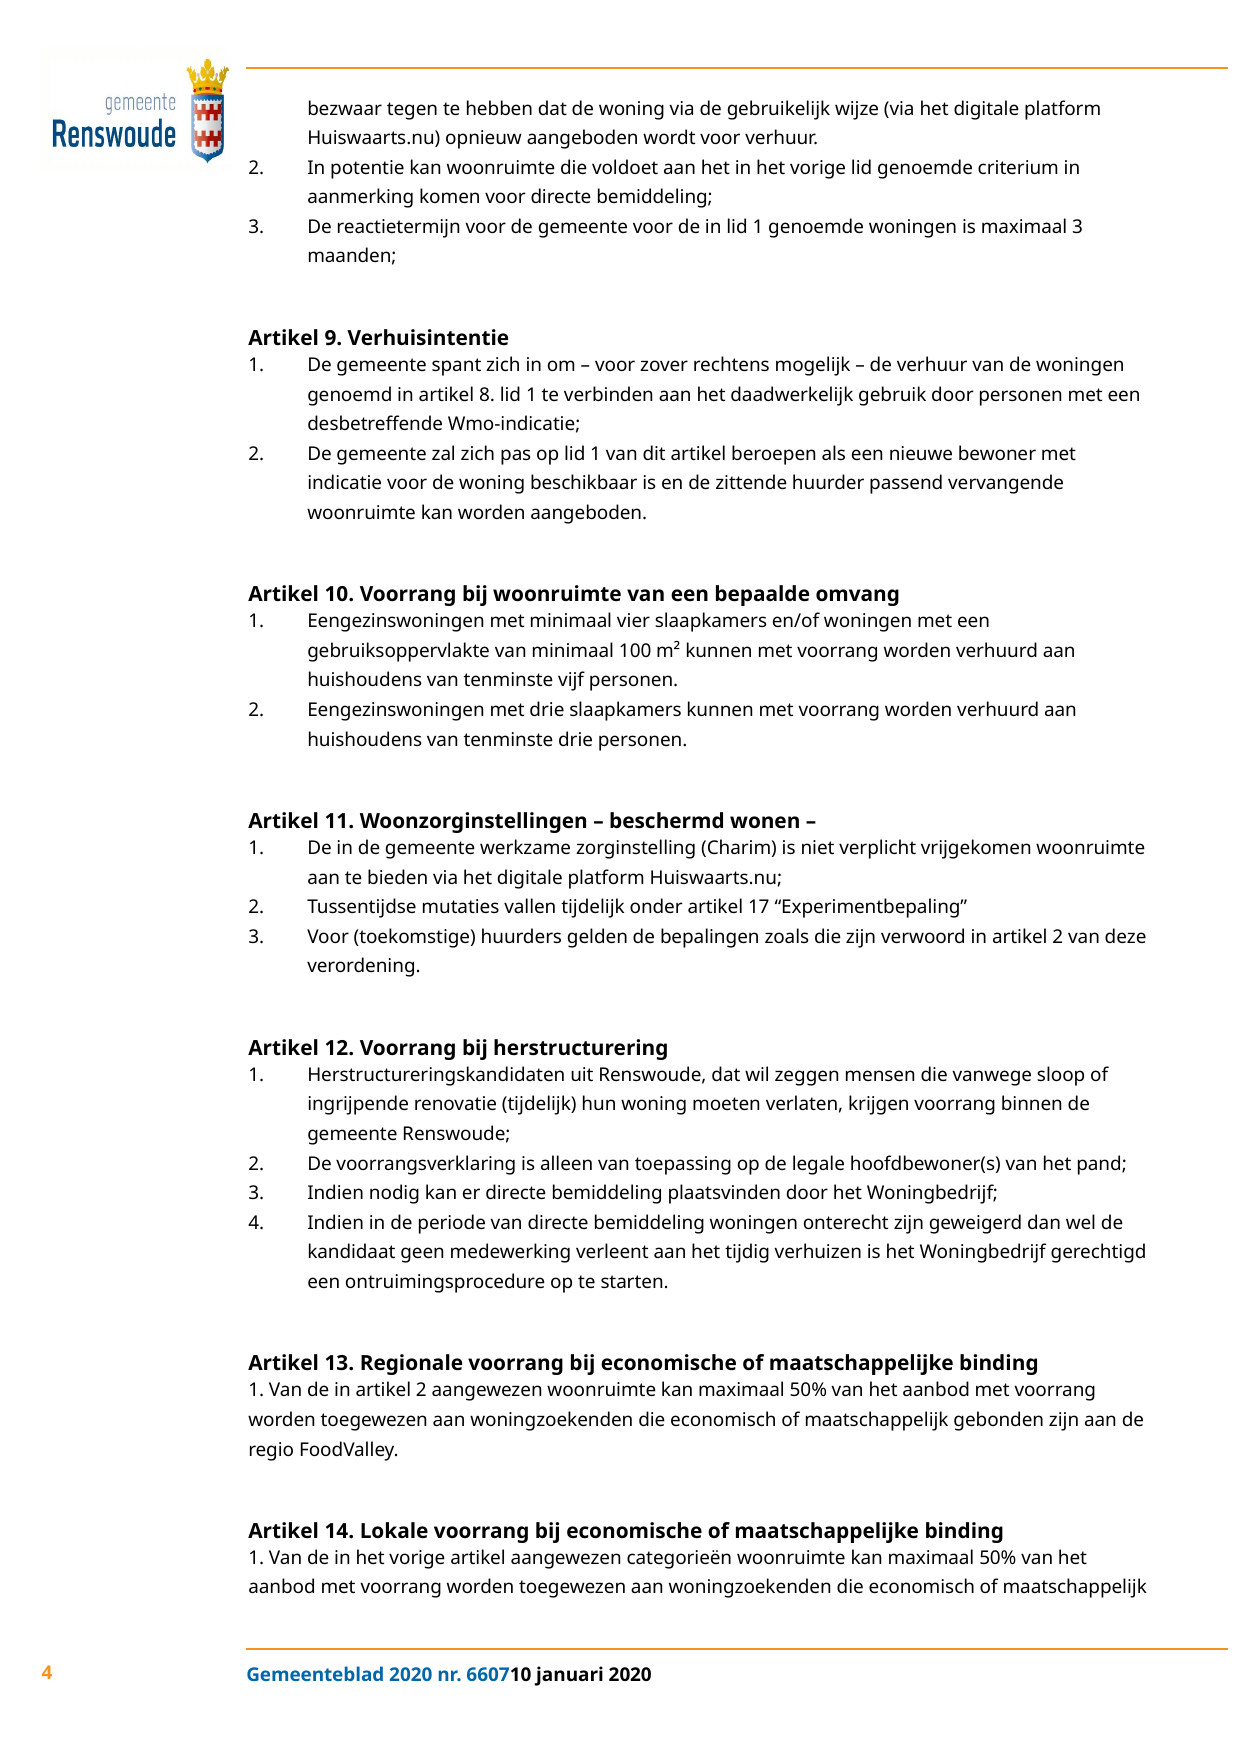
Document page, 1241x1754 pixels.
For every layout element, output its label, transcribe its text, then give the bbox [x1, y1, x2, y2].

text Artikel 9. Verhuisintentie [248, 323, 1152, 351]
list Eengezinswoningen met drie slaapkamers kunnen met voorrang worden verhuurd aan huishoudens van tenminste drie personen. [248, 696, 1152, 752]
list Herstructureringskandidaten uit Renswoude, dat wil zeggen mensen die vanwege sloop of ingrijpende renovatie (tijdelijk) hun woning moeten verlaten, krijgen voorrang binnen de gemeente Renswoude; [248, 1061, 1152, 1146]
list In potentie kan woonruimte die voldoet aan het in het vorige lid genoemde criterium in aanmerking komen voor directe bemiddeling; [248, 154, 1152, 209]
list Indien nodig kan er directe bemiddeling plaatsvinden door het Woningbedrijf; [248, 1179, 1152, 1205]
list Eengezinswoningen met minimaal vier slaapkamers en/of woningen met een gebruiksoppervlakte van minimaal 100 m² kunnen met voorrang worden verhuurd aan huishoudens van tenminste vijf personen. [248, 607, 1152, 692]
text Artikel 14. Lokale voorrang bij economische of maatschappelijke binding [248, 1516, 1152, 1544]
list De gemeente spant zich in om – voor zover rechtens mogelijk – de verhuur van de woningen genoemd in artikel 8. lid 1 te verbinden aan het daadwerkelijk gebruik door personen met een desbetreffende Wmo-indicatie; [248, 351, 1152, 436]
list Tussentijdse mutaties vallen tijdelijk onder artikel 17 “Experimentbepaling” [248, 893, 1152, 919]
text 1. Van de in het vorige artikel aangewezen categorieën woonruimte kan maximaal 50% van het aanbod met voorrang worden toegewezen aan woningzoekenden die economisch of maatschappelijk [248, 1544, 1152, 1599]
list De voorrangsverklaring is alleen van toepassing op de legale hoofdbewoner(s) van het pand; [248, 1150, 1152, 1176]
list Voor (toekomstige) huurders gelden de bepalingen zoals die zijn verwoord in artikel 2 van deze verordening. [248, 923, 1152, 978]
text Artikel 13. Regionale voorrang bij economische of maatschappelijke binding [248, 1348, 1152, 1377]
text Artikel 11. Woonzorginstellingen – beschermd wonen – [248, 806, 1152, 834]
list Indien in de periode van directe bemiddeling woningen onterecht zijn geweigerd dan wel de kandidaat geen medewerking verleent aan het tijdig verhuizen is het Woningbedrijf gerechtigd een ontruimingsprocedure op te starten. [248, 1209, 1152, 1294]
list De reactietermijn voor de gemeente voor de in lid 1 genoemde woningen is maximaal 3 maanden; [248, 213, 1152, 268]
list De gemeente zal zich pas op lid 1 van dit artikel beroepen als een nieuwe bewoner met indicatie voor de woning beschikbaar is en de zittende huurder passend vervangende woonruimte kan worden aangeboden. [248, 440, 1152, 525]
text Artikel 12. Voorrang bij herstructurering [248, 1033, 1152, 1061]
text 1. Van de in artikel 2 aangewezen woonruimte kan maximaal 50% van het aanbod met voorrang worden toegewezen aan woningzoekenden die economisch of maatschappelijk gebonden zijn aan de regio FoodValley. [248, 1377, 1152, 1461]
list De in de gemeente werkzame zorginstelling (Charim) is niet verplicht vrijgekomen woonruimte aan te bieden via het digitale platform Huiswaarts.nu; [248, 834, 1152, 889]
picture [41, 47, 231, 172]
list bezwaar tegen te hebben dat de woning via de gebruikelijk wijze (via het digitale platform Huiswaarts.nu) opnieuw aangeboden wordt voor verhuur. [248, 95, 1152, 150]
text Artikel 10. Voorrang bij woonruimte van een bepaalde omvang [248, 579, 1152, 607]
